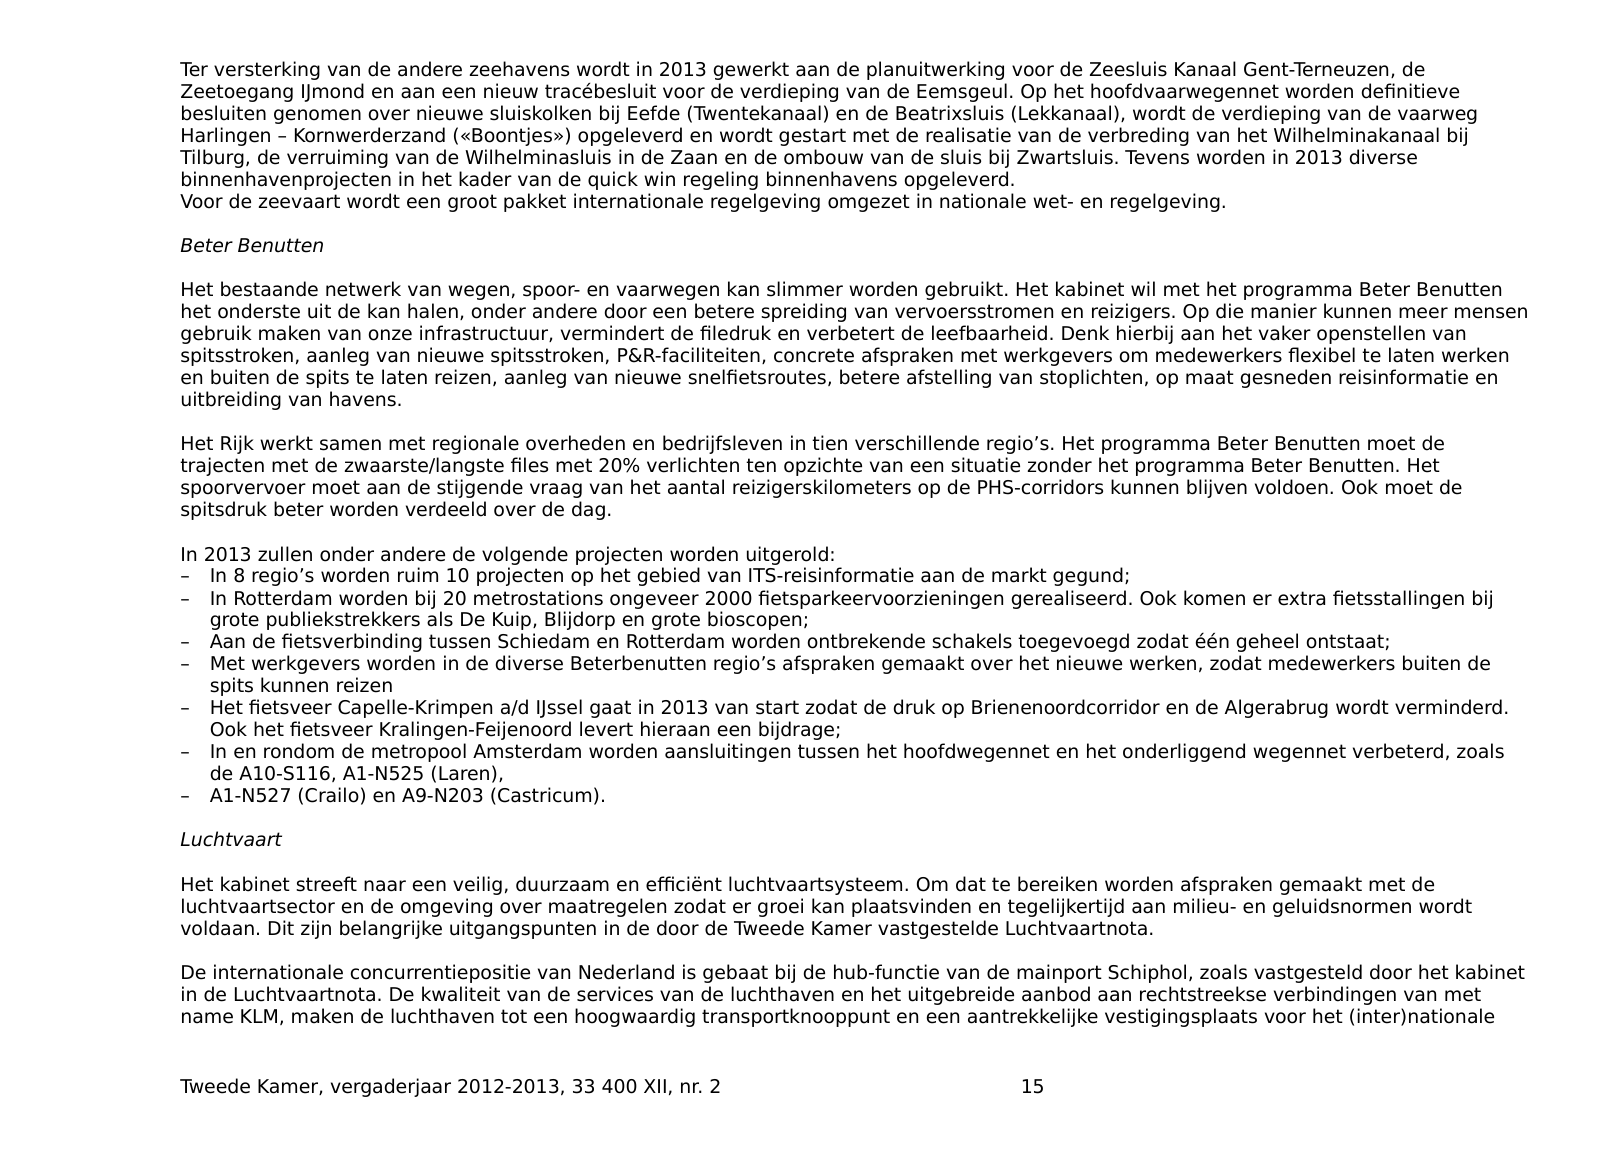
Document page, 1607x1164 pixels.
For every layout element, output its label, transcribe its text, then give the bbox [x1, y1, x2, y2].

text In 2013 zullen onder andere de volgende projecten worden uitgerold: [180, 543, 1529, 565]
text – A1-N527 (Crailo) en A9-N203 (Castricum). [180, 785, 1529, 807]
text – In en rondom de metropool Amsterdam worden aansluitingen tussen het hoofdwegennet en het onderliggend wegennet verbeterd, zoals de A10-S116, A1-N525 (Laren), [180, 741, 1529, 785]
text – Aan de fietsverbinding tussen Schiedam en Rotterdam worden ontbrekende schakels toegevoegd zodat één geheel ontstaat; [180, 631, 1529, 653]
text Voor de zeevaart wordt een groot pakket internationale regelgeving omgezet in nationale wet- en regelgeving. [180, 191, 1529, 213]
text Het Rijk werkt samen met regionale overheden en bedrijfsleven in tien verschillende regio’s. Het programma Beter Benutten moet de trajecten met de zwaarste/langste files met 20% verlichten ten opzichte van een situatie zonder het programma Beter Benutten. Het spoorvervoer moet aan de stijgende vraag van het aantal reizigerskilometers op de PHS-corridors kunnen blijven voldoen. Ook moet de spitsdruk beter worden verdeeld over de dag. [180, 433, 1529, 521]
text – Met werkgevers worden in de diverse Beterbenutten regio’s afspraken gemaakt over het nieuwe werken, zodat medewerkers buiten de spits kunnen reizen [180, 653, 1529, 697]
text Ter versterking van de andere zeehavens wordt in 2013 gewerkt aan de planuitwerking voor de Zeesluis Kanaal Gent-Terneuzen, de Zeetoegang IJmond en aan een nieuw tracébesluit voor de verdieping van de Eemsgeul. Op het hoofdvaarwegennet worden definitieve besluiten genomen over nieuwe sluiskolken bij Eefde (Twentekanaal) en de Beatrixsluis (Lekkanaal), wordt de verdieping van de vaarweg Harlingen – Kornwerderzand («Boontjes») opgeleverd en wordt gestart met de realisatie van de verbreding van het Wilhelminakanaal bij Tilburg, de verruiming van de Wilhelminasluis in de Zaan en de ombouw van de sluis bij Zwartsluis. Tevens worden in 2013 diverse binnenhavenprojecten in het kader van de quick win regeling binnenhavens opgeleverd. [180, 59, 1529, 191]
text De internationale concurrentiepositie van Nederland is gebaat bij de hub-functie van de mainport Schiphol, zoals vastgesteld door het kabinet in de Luchtvaartnota. De kwaliteit van de services van de luchthaven en het uitgebreide aanbod aan rechtstreekse verbindingen van met name KLM, maken de luchthaven tot een hoogwaardig transportknooppunt en een aantrekkelijke vestigingsplaats voor het (inter)nationale [180, 962, 1529, 1028]
subtitle Beter Benutten [180, 235, 1529, 257]
text – In Rotterdam worden bij 20 metrostations ongeveer 2000 fietsparkeervoorzieningen gerealiseerd. Ook komen er extra fietsstallingen bij grote publiekstrekkers als De Kuip, Blijdorp en grote bioscopen; [180, 587, 1529, 631]
text Het kabinet streeft naar een veilig, duurzaam en efficiënt luchtvaartsysteem. Om dat te bereiken worden afspraken gemaakt met de luchtvaartsector en de omgeving over maatregelen zodat er groei kan plaatsvinden en tegelijkertijd aan milieu- en geluidsnormen wordt voldaan. Dit zijn belangrijke uitgangspunten in de door de Tweede Kamer vastgestelde Luchtvaartnota. [180, 873, 1529, 939]
text – In 8 regio’s worden ruim 10 projecten op het gebied van ITS-reisinformatie aan de markt gegund; [180, 565, 1529, 587]
subtitle Luchtvaart [180, 829, 1529, 851]
text Het bestaande netwerk van wegen, spoor- en vaarwegen kan slimmer worden gebruikt. Het kabinet wil met het programma Beter Benutten het onderste uit de kan halen, onder andere door een betere spreiding van vervoersstromen en reizigers. Op die manier kunnen meer mensen gebruik maken van onze infrastructuur, vermindert de filedruk en verbetert de leefbaarheid. Denk hierbij aan het vaker openstellen van spitsstroken, aanleg van nieuwe spitsstroken, P&R-faciliteiten, concrete afspraken met werkgevers om medewerkers flexibel te laten werken en buiten de spits te laten reizen, aanleg van nieuwe snelfietsroutes, betere afstelling van stoplichten, op maat gesneden reisinformatie en uitbreiding van havens. [180, 279, 1529, 411]
text – Het fietsveer Capelle-Krimpen a/d IJssel gaat in 2013 van start zodat de druk op Brienenoordcorridor en de Algerabrug wordt verminderd. Ook het fietsveer Kralingen-Feijenoord levert hieraan een bijdrage; [180, 697, 1529, 741]
